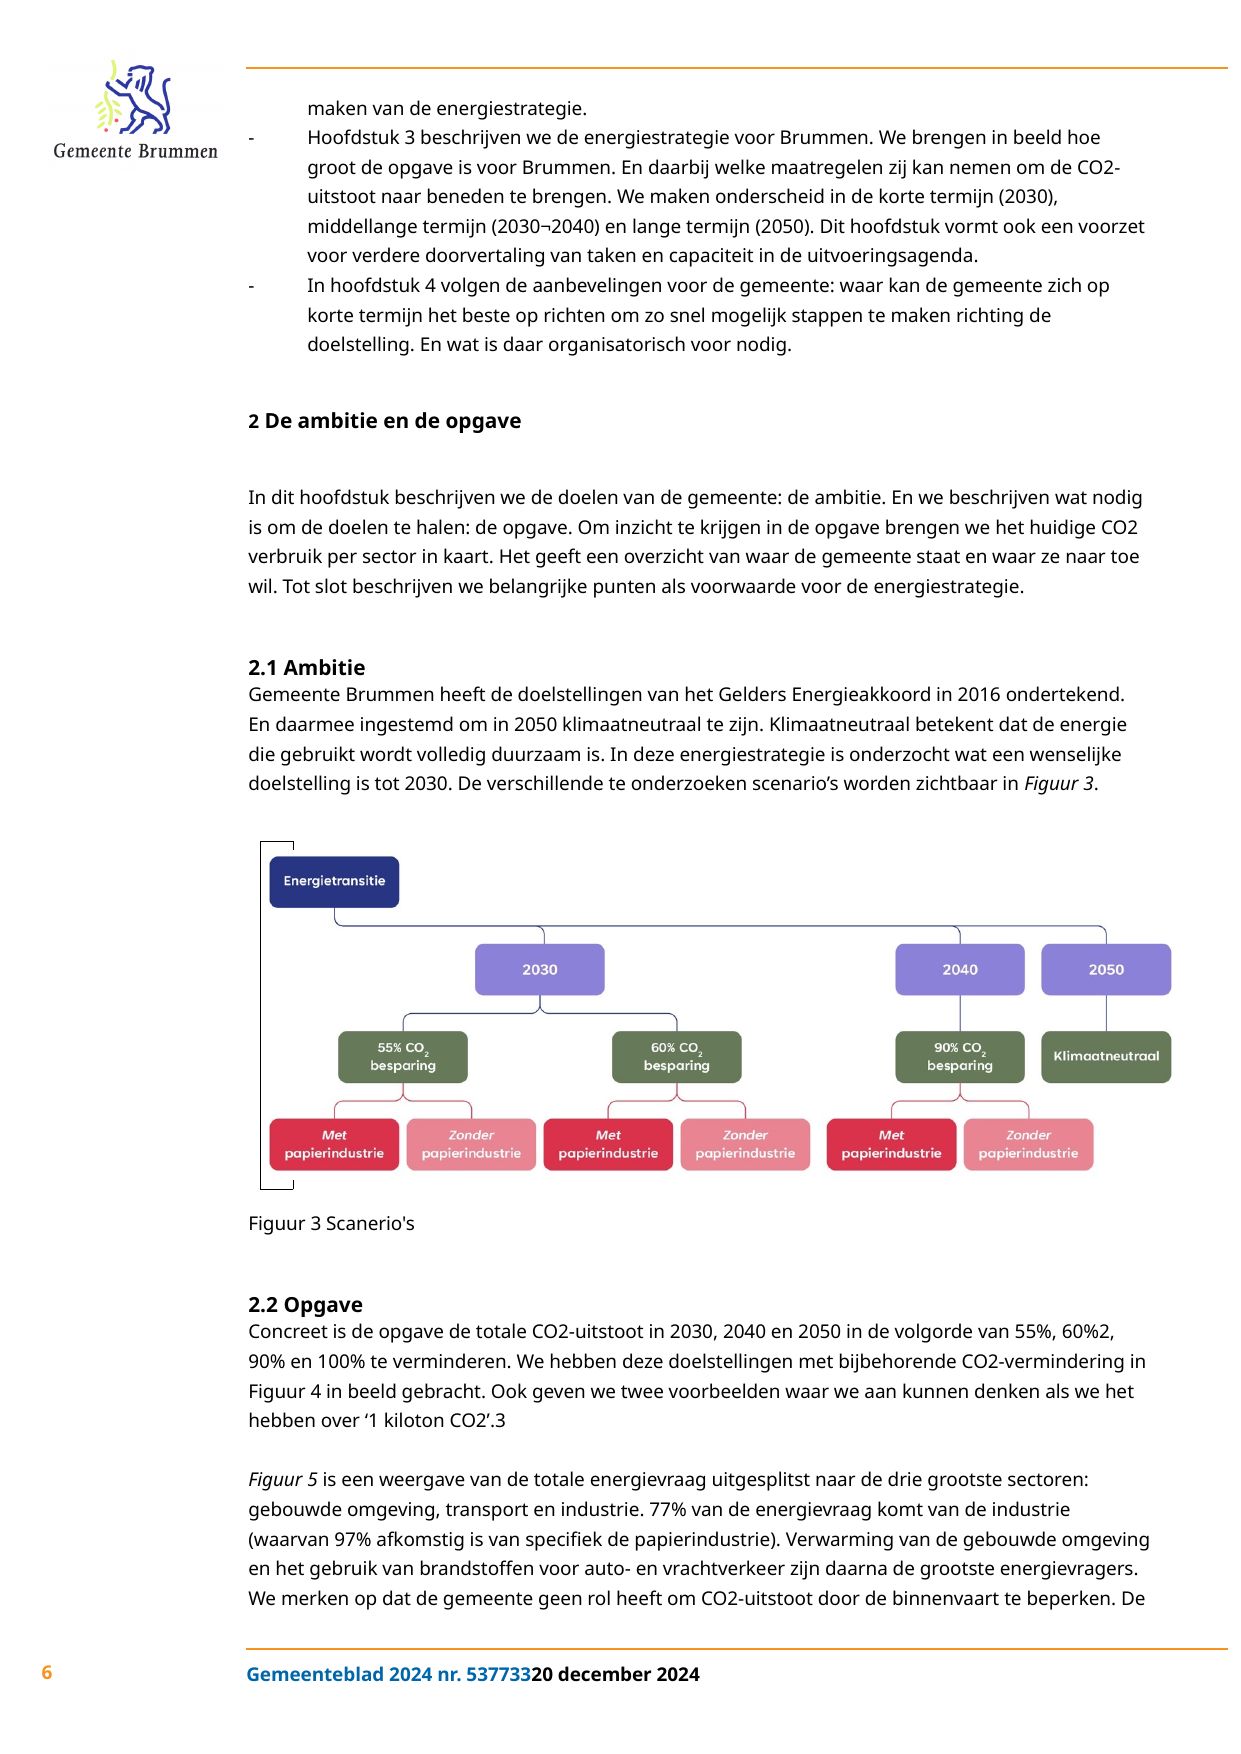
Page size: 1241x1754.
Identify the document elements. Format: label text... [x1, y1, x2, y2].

picture [41, 47, 231, 172]
list maken van de energiestrategie. [248, 95, 1152, 121]
text 2.2 Opgave [248, 1290, 1152, 1319]
text 2 De ambitie en de opgave [248, 407, 1152, 435]
picture [268, 850, 1173, 1180]
text 2.1 Ambitie [248, 653, 1152, 682]
list In hoofdstuk 4 volgen de aanbevelingen voor de gemeente: waar kan de gemeente zich op korte termijn het beste op richten om zo snel mogelijk stappen te maken richting de doelstelling. En wat is daar organisatorisch voor nodig. [248, 272, 1152, 357]
text Gemeente Brummen heeft de doelstellingen van het Gelders Energieakkoord in 2016 ondertekend. En daarmee ingestemd om in 2050 klimaatneutraal te zijn. Klimaatneutraal betekent dat de energie die gebruikt wordt volledig duurzaam is. In deze energiestrategie is onderzocht wat een wenselijke doelstelling is tot 2030. De verschillende te onderzoeken scenario’s worden zichtbaar in Figuur 3. [248, 682, 1152, 796]
text Concreet is de opgave de totale CO2-uitstoot in 2030, 2040 en 2050 in de volgorde van 55%, 60%2, 90% en 100% te verminderen. We hebben deze doelstellingen met bijbehorende CO2-vermindering in Figuur 4 in beeld gebracht. Ook geven we twee voorbeelden waar we aan kunnen denken als we het hebben over ‘1 kiloton CO2’.3 [248, 1319, 1152, 1433]
text Figuur 3 Scanerio's [248, 1210, 1152, 1236]
text Figuur 5 is een weergave van de totale energievraag uitgesplitst naar de drie grootste sectoren: gebouwde omgeving, transport en industrie. 77% van de energievraag komt van de industrie (waarvan 97% afkomstig is van specifiek de papierindustrie). Verwarming van de gebouwde omgeving en het gebruik van brandstoffen voor auto- en vrachtverkeer zijn daarna de grootste energievragers. We merken op dat de gemeente geen rol heeft om CO2-uitstoot door de binnenvaart te beperken. De [248, 1467, 1152, 1611]
text In dit hoofdstuk beschrijven we de doelen van de gemeente: de ambitie. En we beschrijven wat nodig is om de doelen te halen: de opgave. Om inzicht te krijgen in de opgave brengen we het huidige CO2 verbruik per sector in kaart. Het geeft een overzicht van waar de gemeente staat en waar ze naar toe wil. Tot slot beschrijven we belangrijke punten als voorwaarde voor de energiestrategie. [248, 484, 1152, 599]
list Hoofdstuk 3 beschrijven we de energiestrategie voor Brummen. We brengen in beeld hoe groot de opgave is voor Brummen. En daarbij welke maatregelen zij kan nemen om de CO2-uitstoot naar beneden te brengen. We maken onderscheid in de korte termijn (2030), middellange termijn (2030¬2040) en lange termijn (2050). Dit hoofdstuk vormt ook een voorzet voor verdere doorvertaling van taken en capaciteit in de uitvoeringsagenda. [248, 124, 1152, 268]
